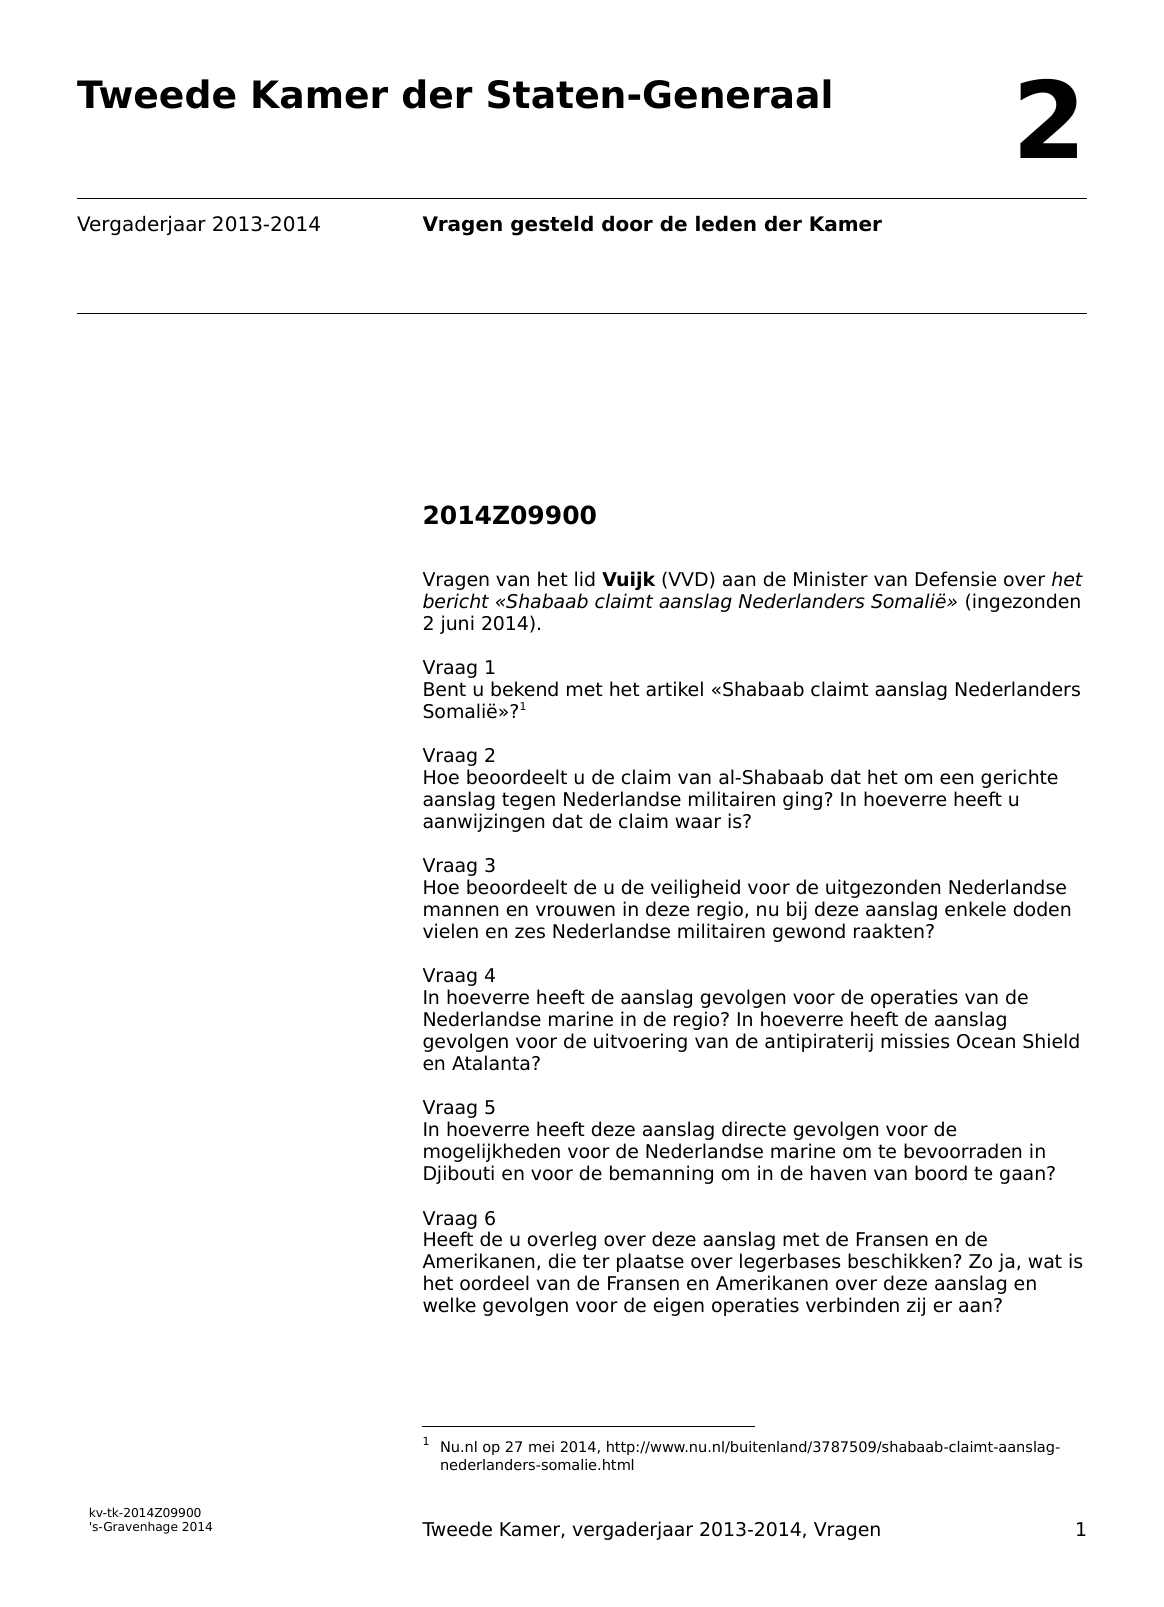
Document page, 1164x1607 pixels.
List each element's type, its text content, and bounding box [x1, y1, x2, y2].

text Vraag 1 [422, 657, 1087, 679]
text In hoeverre heeft de aanslag gevolgen voor de operaties van de Nederlandse marine in de regio? In hoeverre heeft de aanslag gevolgen voor de uitvoering van de antipiraterij missies Ocean Shield en Atalanta? [422, 987, 1087, 1075]
text Vraag 3 [422, 855, 1087, 877]
text 's-Gravenhage 2014 [88, 1520, 323, 1534]
text Hoe beoordeelt u de claim van al-Shabaab dat het om een gerichte aanslag tegen Nederlandse militairen ging? In hoeverre heeft u aanwijzingen dat de claim waar is? [422, 767, 1087, 833]
text Vraag 5 [422, 1097, 1087, 1119]
text Vraag 6 [422, 1207, 1087, 1229]
text Vraag 4 [422, 965, 1087, 987]
text In hoeverre heeft deze aanslag directe gevolgen voor de mogelijkheden voor de Nederlandse marine om te bevoorraden in Djibouti en voor de bemanning om in de haven van boord te gaan? [422, 1119, 1087, 1185]
table_header Tweede Kamer der Staten-Generaal [77, 59, 886, 198]
text Nu.nl op 27 mei 2014, http://www.nu.nl/buitenland/3787509/shabaab-claimt-aanslag-nederlanders-somalie.html [422, 1435, 1087, 1474]
text kv-tk-2014Z09900 [88, 1506, 323, 1520]
text Vraag 2 [422, 745, 1087, 767]
text Heeft de u overleg over deze aanslag met de Fransen en de Amerikanen, die ter plaatse over legerbases beschikken? Zo ja, wat is het oordeel van de Fransen en Amerikanen over deze aanslag en welke gevolgen voor de eigen operaties verbinden zij er aan? [422, 1229, 1087, 1317]
table_header 2 [886, 59, 1087, 198]
table_cell Vergaderjaar 2013-2014 [77, 199, 422, 313]
table_cell Vragen gesteld door de leden der Kamer [422, 199, 1087, 313]
text Hoe beoordeelt de u de veiligheid voor de uitgezonden Nederlandse mannen en vrouwen in deze regio, nu bij deze aanslag enkele doden vielen en zes Nederlandse militairen gewond raakten? [422, 877, 1087, 943]
text Bent u bekend met het artikel «Shabaab claimt aanslag Nederlanders Somalië»? [422, 679, 1087, 723]
text Vragen van het lid Vuijk (VVD) aan de Minister van Defensie over het bericht «Shabaab claimt aanslag Nederlanders Somalië» (ingezonden 2 juni 2014). [422, 569, 1087, 635]
text 2014Z09900 [422, 501, 1087, 531]
